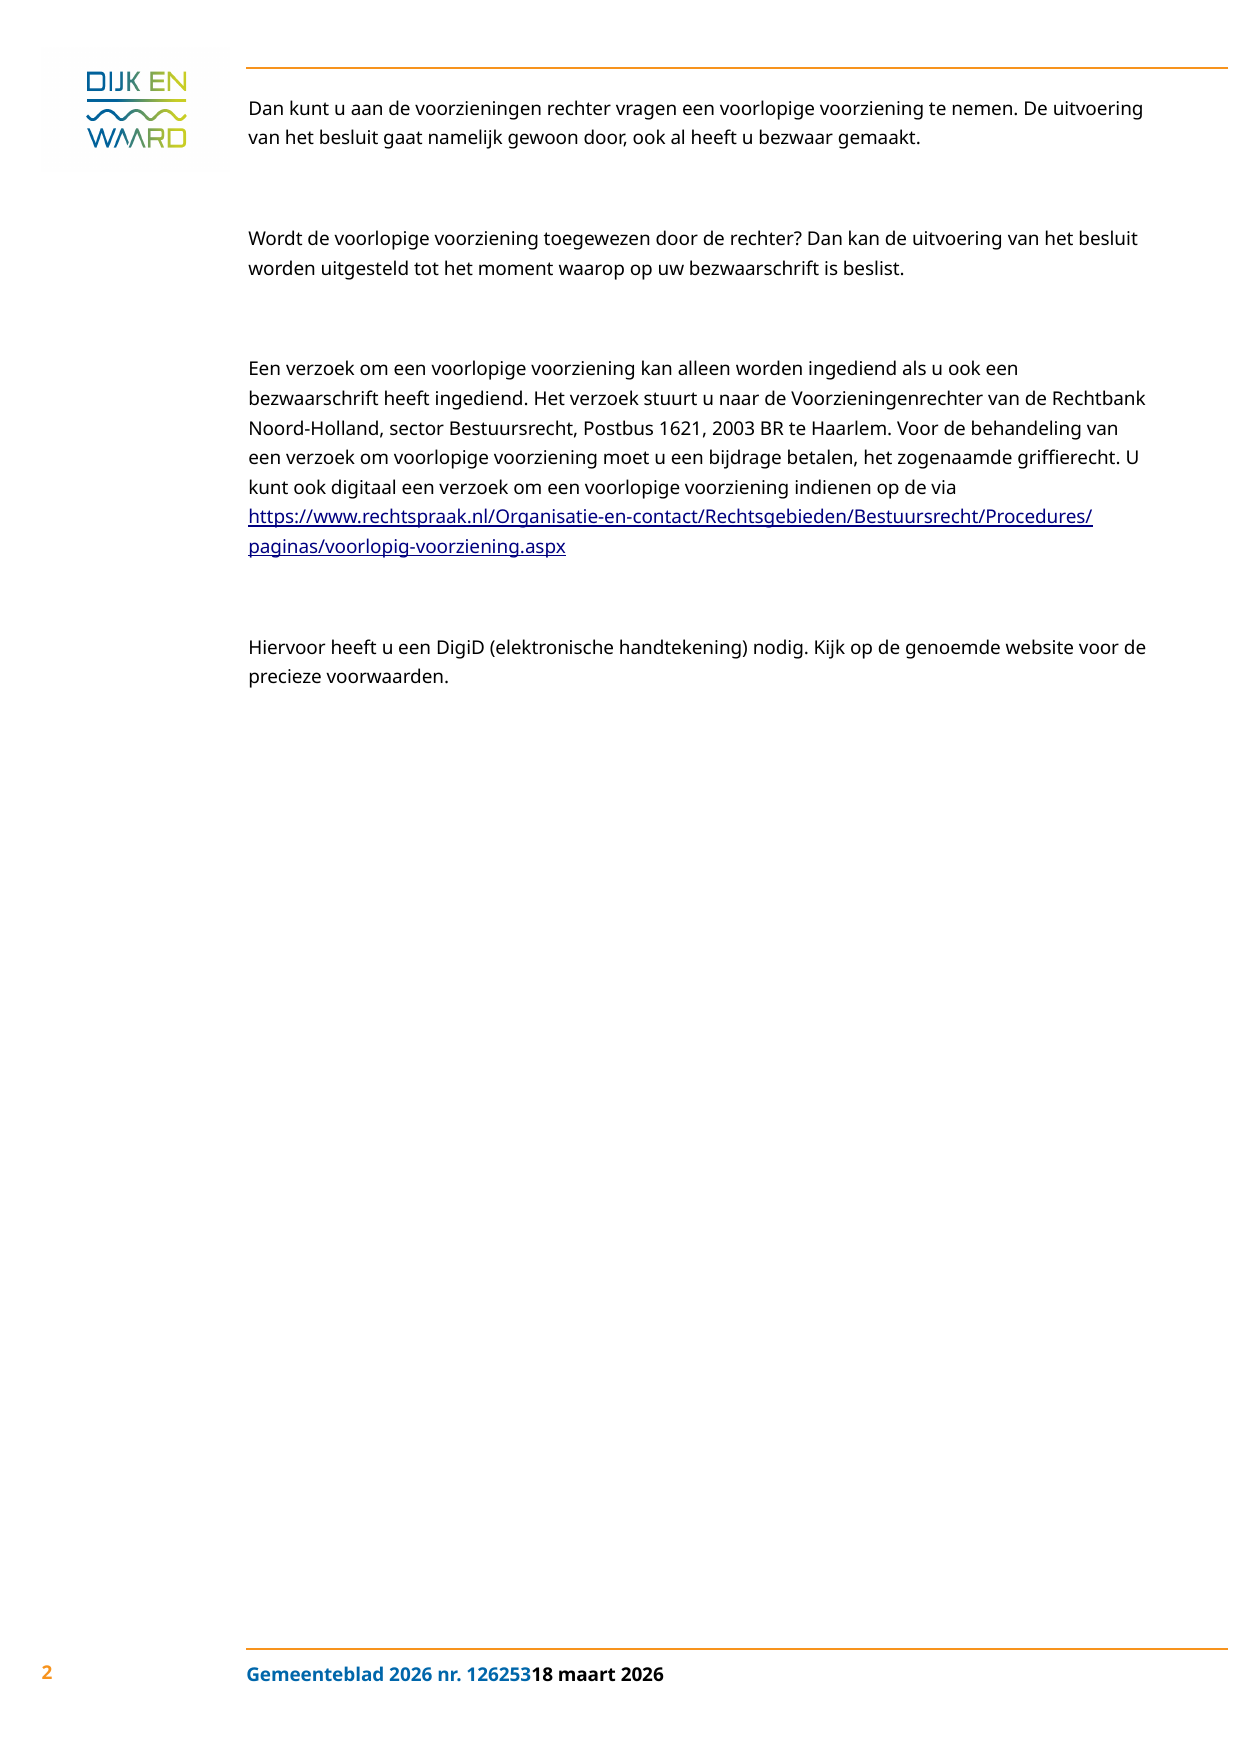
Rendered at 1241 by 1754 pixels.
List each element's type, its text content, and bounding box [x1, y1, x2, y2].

text Wordt de voorlopige voorziening toegewezen door de rechter? Dan kan de uitvoering van het besluit worden uitgesteld tot het moment waarop op uw bezwaarschrift is beslist. [248, 225, 1152, 281]
text Een verzoek om een voorlopige voorziening kan alleen worden ingediend als u ook een bezwaarschrift heeft ingediend. Het verzoek stuurt u naar de Voorzieningenrechter van de Rechtbank Noord-Holland, sector Bestuursrecht, Postbus 1621, 2003 BR te Haarlem. Voor de behandeling van een verzoek om voorlopige voorziening moet u een bijdrage betalen, het zogenaamde griffierecht. U kunt ook digitaal een verzoek om een voorlopige voorziening indienen op de via https://www.rechtspraak.nl/Organisatie-en-contact/Rechtsgebieden/Bestuursrecht/Procedures/paginas/voorlopig-voorziening.aspx [248, 356, 1152, 559]
picture [41, 47, 231, 172]
text Hiervoor heeft u een DigiD (elektronische handtekening) nodig. Kijk op de genoemde website voor de precieze voorwaarden. [248, 634, 1152, 689]
text Dan kunt u aan de voorzieningen rechter vragen een voorlopige voorziening te nemen. De uitvoering van het besluit gaat namelijk gewoon door, ook al heeft u bezwaar gemaakt. [248, 95, 1152, 150]
